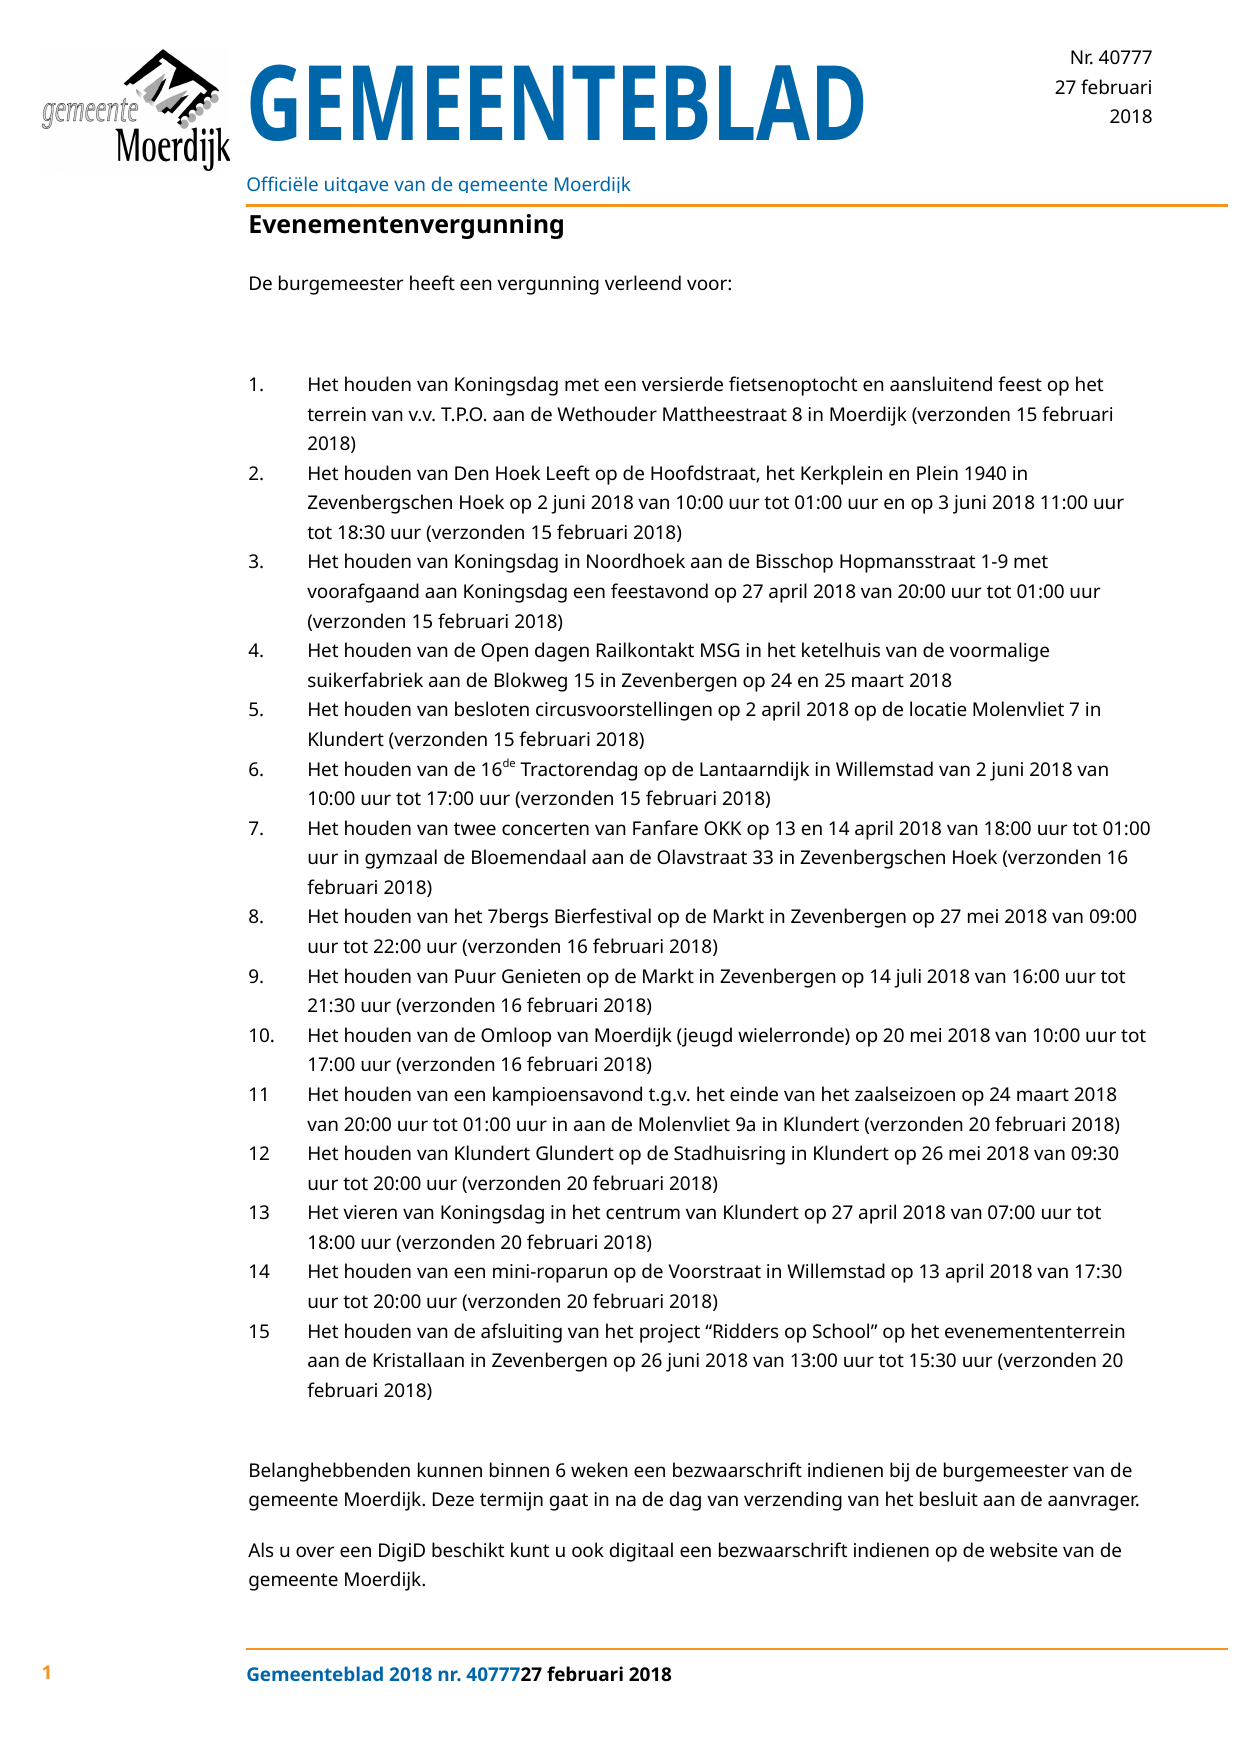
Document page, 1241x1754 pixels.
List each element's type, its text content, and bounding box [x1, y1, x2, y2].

list Het houden van de 16de Tractorendag op de Lantaarndijk in Willemstad van 2 juni 2018 van 10:00 uur tot 17:00 uur (verzonden 15 februari 2018) [248, 756, 1152, 811]
text De burgemeester heeft een ­vergunning verleend voor: [248, 270, 1152, 296]
list Het vieren van Koningsdag in het centrum van Klundert op 27 april 2018 van 07:00 uur tot 18:00 uur (verzonden 20 februari 2018) [248, 1199, 1152, 1255]
list Het houden van de afsluiting van het project “Ridders op School” op het evenemententerrein aan de Kristallaan in Zevenbergen op 26 juni 2018 van 13:00 uur tot 15:30 uur (verzonden 20 februari 2018) [248, 1318, 1152, 1403]
list Het houden van een kampioensavond t.g.v. het einde van het zaalseizoen op 24 maart 2018 van 20:00 uur tot 01:00 uur in aan de Molenvliet 9a in Klundert (verzonden 20 februari 2018) [248, 1081, 1152, 1136]
text Belanghebbenden kunnen binnen 6 weken een bezwaarschrift indienen bij de burgemeester van de gemeente Moerdijk. Deze termijn gaat in na de dag van verzending van het besluit aan de aanvrager. [248, 1457, 1152, 1512]
list Het houden van twee concerten van Fanfare OKK op 13 en 14 april 2018 van 18:00 uur tot 01:00 uur in gymzaal de Bloemendaal aan de Olavstraat 33 in Zevenbergschen Hoek (verzonden 16 februari 2018) [248, 815, 1152, 900]
list Het houden van Klundert Glundert op de Stadhuisring in Klundert op 26 mei 2018 van 09:30 uur tot 20:00 uur (verzonden 20 februari 2018) [248, 1140, 1152, 1196]
list Het houden van besloten circusvoorstellingen op 2 april 2018 op de locatie Molenvliet 7 in Klundert (verzonden 15 februari 2018) [248, 697, 1152, 752]
list Het houden van Koningsdag met een versierde fietsenoptocht en aansluitend feest op het terrein van v.v. T.P.O. aan de Wethouder Mattheestraat 8 in Moerdijk (verzonden 15 februari 2018) [248, 371, 1152, 456]
list Het houden van Koningsdag in Noordhoek aan de Bisschop Hopmansstraat 1-9 met voorafgaand aan Koningsdag een feestavond op 27 april 2018 van 20:00 uur tot 01:00 uur (verzonden 15 februari 2018) [248, 549, 1152, 633]
list Het houden van de Omloop van Moerdijk (jeugd wielerronde) op 20 mei 2018 van 10:00 uur tot 17:00 uur (verzonden 16 februari 2018) [248, 1022, 1152, 1077]
list Het houden van Den Hoek Leeft op de Hoofdstraat, het Kerkplein en Plein 1940 in Zevenbergschen Hoek op 2 juni 2018 van 10:00 uur tot 01:00 uur en op 3 juni 2018 11:00 uur tot 18:30 uur (verzonden 15 februari 2018) [248, 460, 1152, 545]
list Het houden van Puur Genieten op de Markt in Zevenbergen op 14 juli 2018 van 16:00 uur tot 21:30 uur (verzonden 16 februari 2018) [248, 963, 1152, 1018]
text Evenementenvergunning [248, 207, 1152, 241]
picture [41, 47, 231, 172]
text Als u over een DigiD beschikt kunt u ook digitaal een bezwaarschrift indienen op de website van de gemeente Moerdijk. [248, 1537, 1152, 1592]
list Het houden van de Open dagen Railkontakt MSG in het ketelhuis van de voormalige suikerfabriek aan de Blokweg 15 in Zevenbergen op 24 en 25 maart 2018 [248, 637, 1152, 693]
list Het houden van een mini-roparun op de Voorstraat in Willemstad op 13 april 2018 van 17:30 uur tot 20:00 uur (verzonden 20 februari 2018) [248, 1259, 1152, 1314]
list Het houden van het 7bergs Bierfestival op de Markt in Zevenbergen op 27 mei 2018 van 09:00 uur tot 22:00 uur (verzonden 16 februari 2018) [248, 904, 1152, 959]
